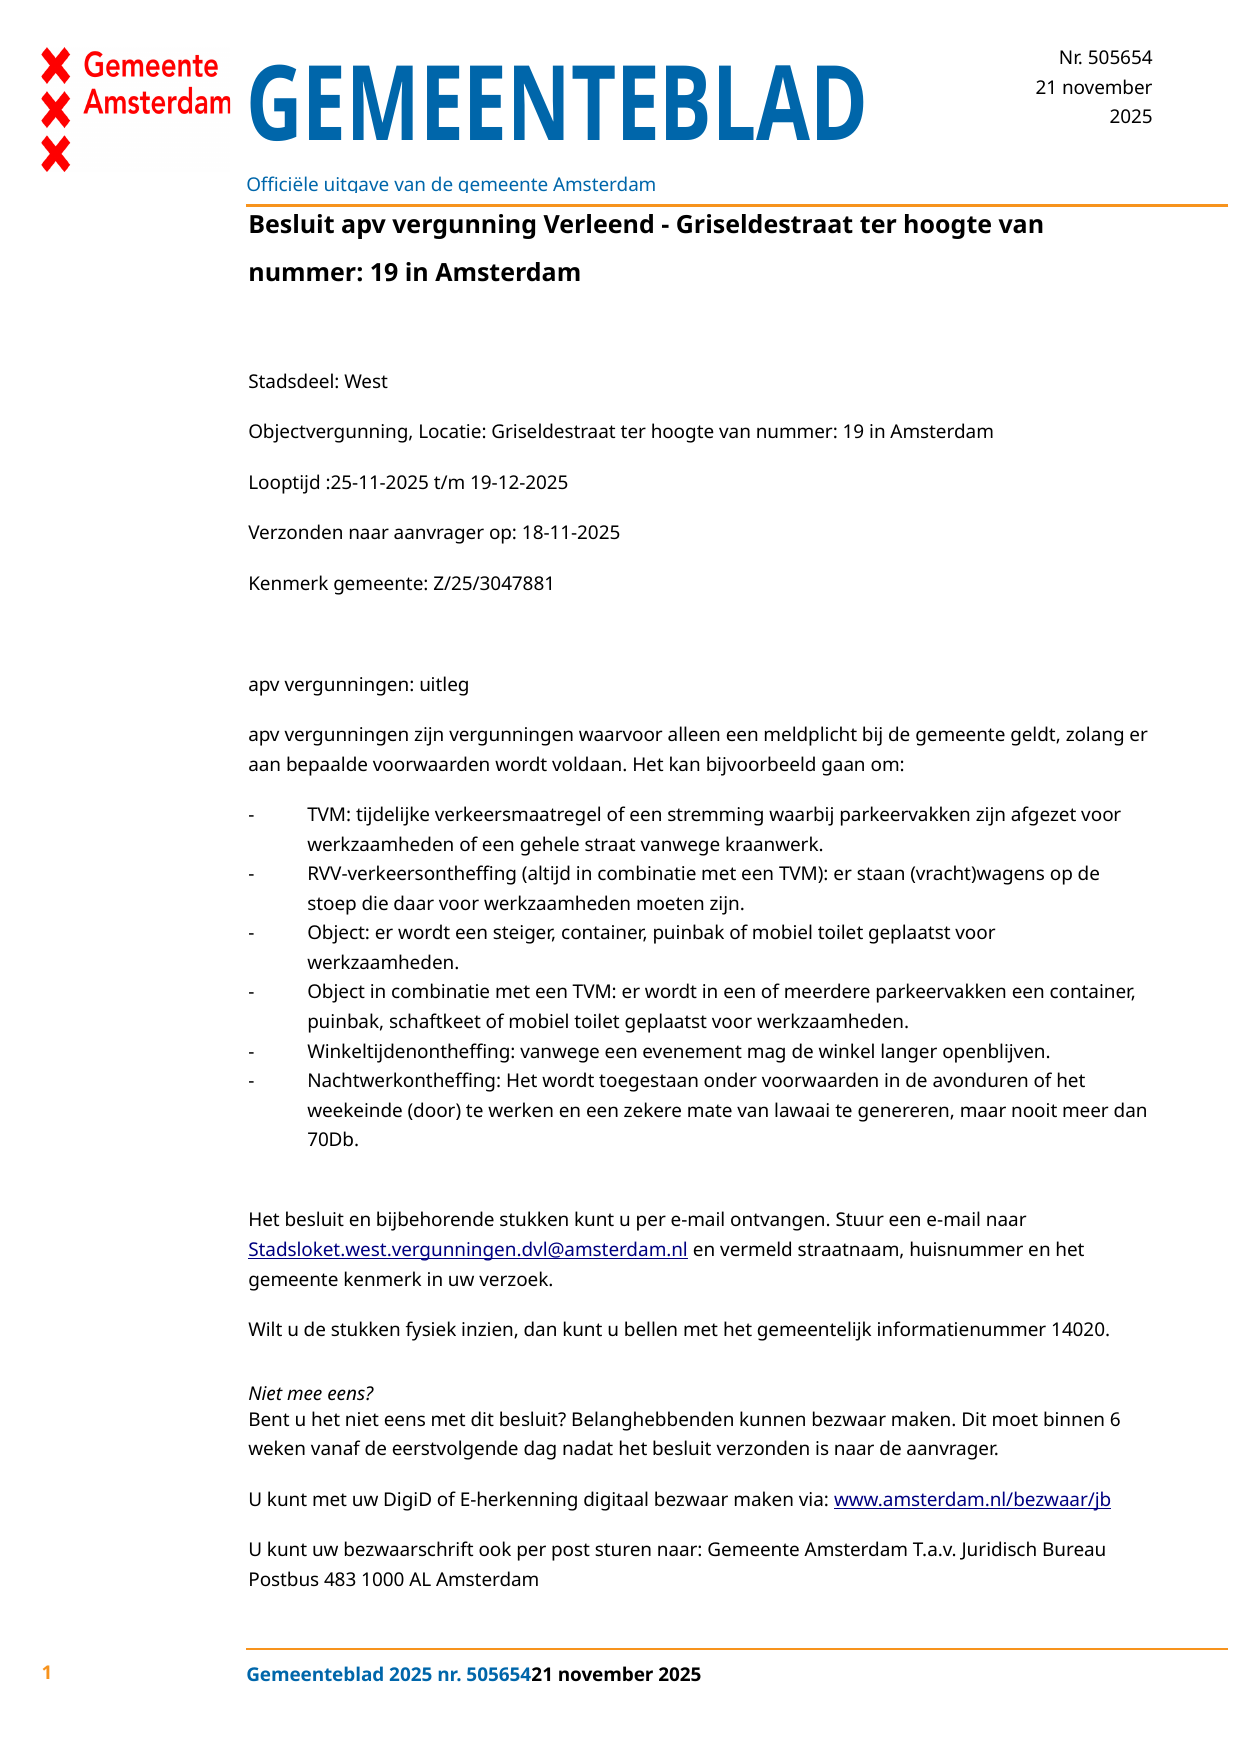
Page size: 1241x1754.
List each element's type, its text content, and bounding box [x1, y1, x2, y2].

text Niet mee eens? [248, 1380, 1152, 1406]
text Wilt u de stukken fysiek inzien, dan kunt u bellen met het gemeentelijk informatienummer 14020. [248, 1316, 1152, 1342]
list RVV-verkeersontheffing (altijd in combinatie met een TVM): er staan (vracht)wagens op de stoep die daar voor werkzaamheden moeten zijn. [248, 860, 1152, 916]
text Besluit apv vergunning Verleend - Griseldestraat ter hoogte van nummer: 19 in Amsterdam [248, 207, 1152, 288]
list Nachtwerkontheffing: Het wordt toegestaan onder voorwaarden in de avonduren of het weekeinde (door) te werken en een zekere mate van lawaai te genereren, maar nooit meer dan 70Db. [248, 1067, 1152, 1152]
list Object: er wordt een steiger, container, puinbak of mobiel toilet geplaatst voor werkzaamheden. [248, 919, 1152, 975]
text Objectvergunning, Locatie: Griseldestraat ter hoogte van nummer: 19 in Amsterdam [248, 419, 1152, 444]
text U kunt uw bezwaarschrift ook per post sturen naar: Gemeente Amsterdam T.a.v. Juridisch Bureau Postbus 483 1000 AL Amsterdam [248, 1536, 1152, 1592]
text apv vergunningen: uitleg [248, 671, 1152, 697]
text Verzonden naar aanvrager op: 18-11-2025 [248, 519, 1152, 545]
text U kunt met uw DigiD of E-herkenning digitaal bezwaar maken via: www.amsterdam.nl/bezwaar/jb [248, 1486, 1152, 1512]
picture [41, 47, 231, 172]
list Object in combinatie met een TVM: er wordt in een of meerdere parkeervakken een container, puinbak, schaftkeet of mobiel toilet geplaatst voor werkzaamheden. [248, 979, 1152, 1034]
text Looptijd :25-11-2025 t/m 19-12-2025 [248, 469, 1152, 495]
text apv vergunningen zijn vergunningen waarvoor alleen een meldplicht bij de gemeente geldt, zolang er aan bepaalde voorwaarden wordt voldaan. Het kan bijvoorbeeld gaan om: [248, 721, 1152, 777]
text Stadsdeel: West [248, 368, 1152, 394]
text Het besluit en bijbehorende stukken kunt u per e-mail ontvangen. Stuur een e-mail naar Stadsloket.west.vergunningen.dvl@amsterdam.nl en vermeld straatnaam, huisnummer en het gemeente kenmerk in uw verzoek. [248, 1207, 1152, 1292]
list Winkeltijdenontheffing: vanwege een evenement mag de winkel langer openblijven. [248, 1038, 1152, 1064]
text Kenmerk gemeente: Z/25/3047881 [248, 570, 1152, 596]
list TVM: tijdelijke verkeersmaatregel of een stremming waarbij parkeervakken zijn afgezet voor werkzaamheden of een gehele straat vanwege kraanwerk. [248, 801, 1152, 857]
text Bent u het niet eens met dit besluit? Belanghebbenden kunnen bezwaar maken. Dit moet binnen 6 weken vanaf de eerstvolgende dag nadat het besluit verzonden is naar de aanvrager. [248, 1406, 1152, 1461]
